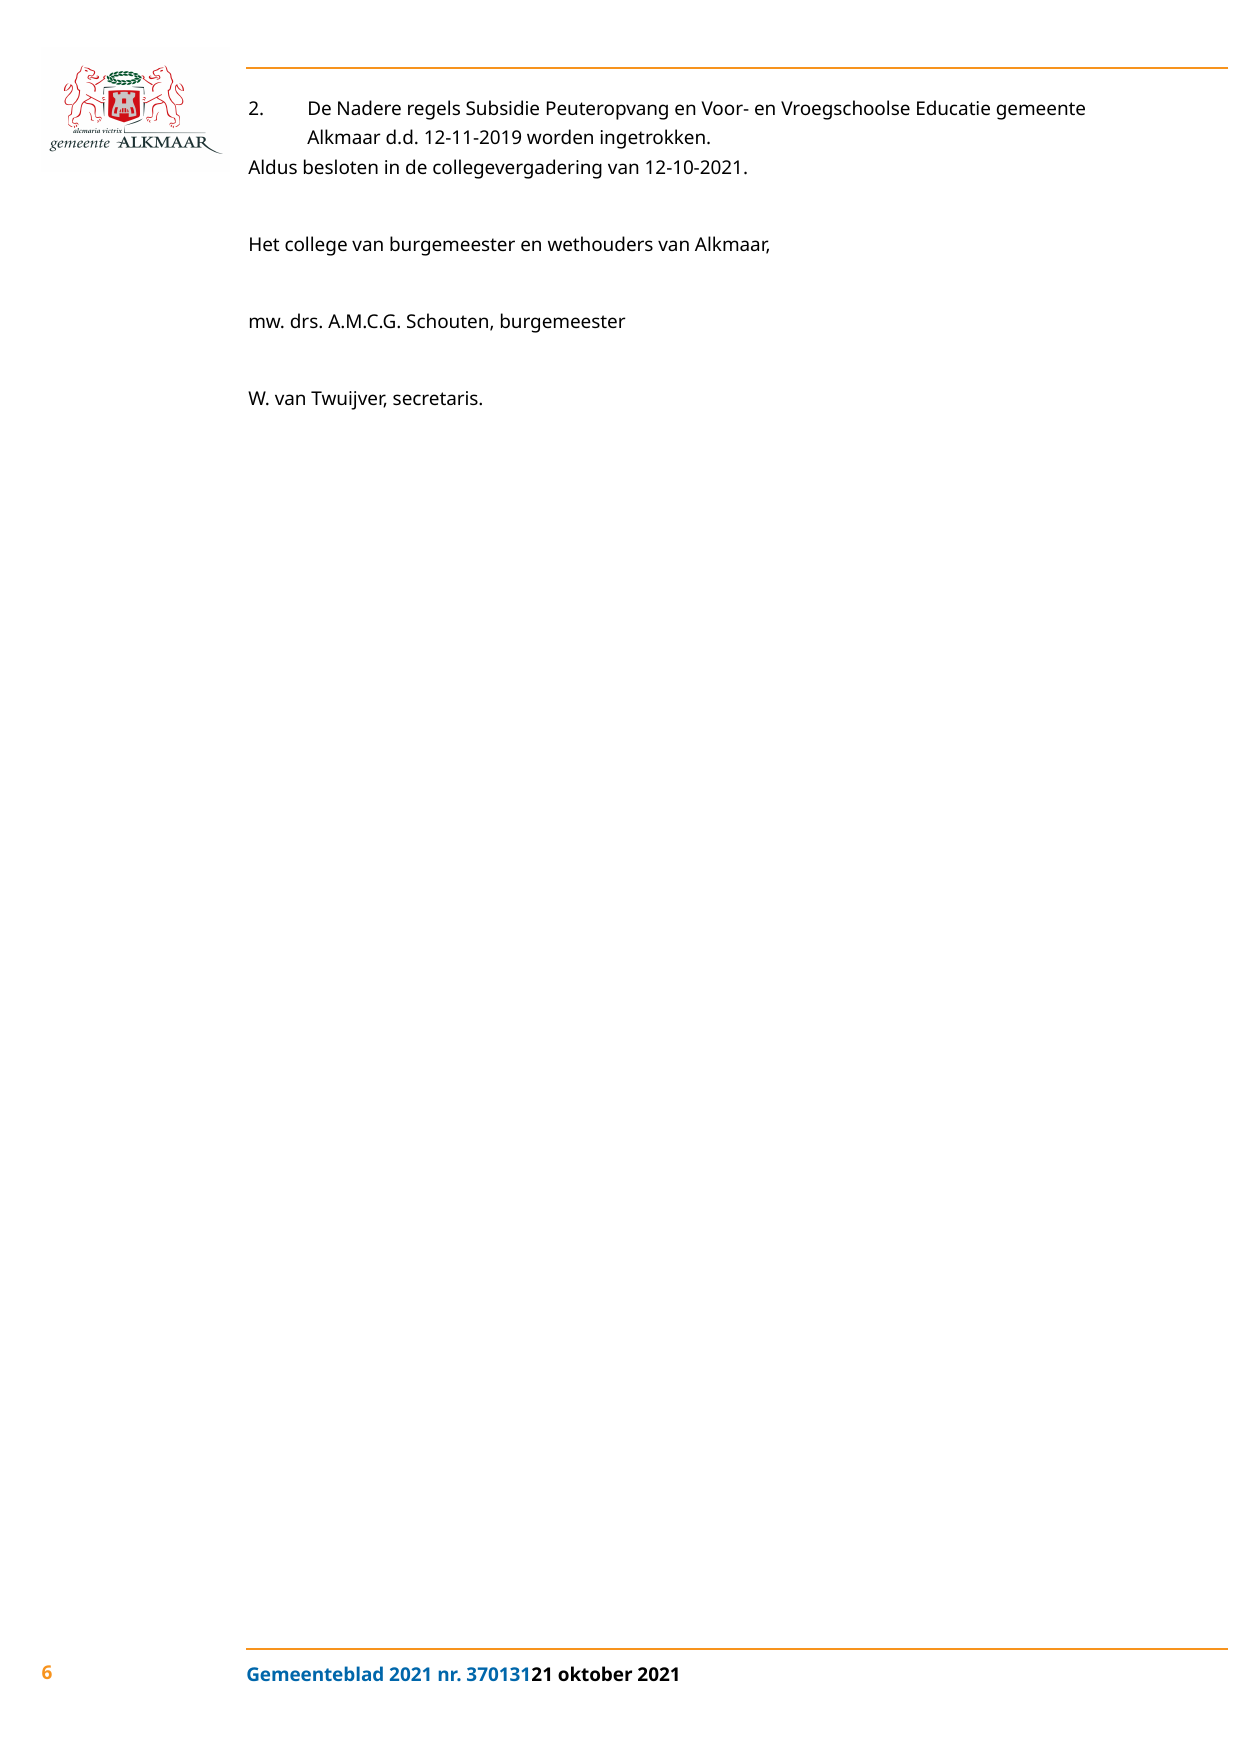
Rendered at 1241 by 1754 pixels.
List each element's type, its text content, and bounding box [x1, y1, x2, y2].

text Het college van burgemeester en wethouders van Alkmaar, [248, 231, 1152, 257]
picture [41, 47, 231, 172]
list De Nadere regels Subsidie Peuteropvang en Voor- en Vroegschoolse Educatie gemeente Alkmaar d.d. 12-11-2019 worden ingetrokken. [248, 95, 1152, 150]
text mw. drs. A.M.C.G. Schouten, burgemeester [248, 308, 1152, 334]
text W. van Twuijver, secretaris. [248, 386, 1152, 411]
text Aldus besloten in de collegevergadering van 12-10-2021. [248, 154, 1152, 180]
